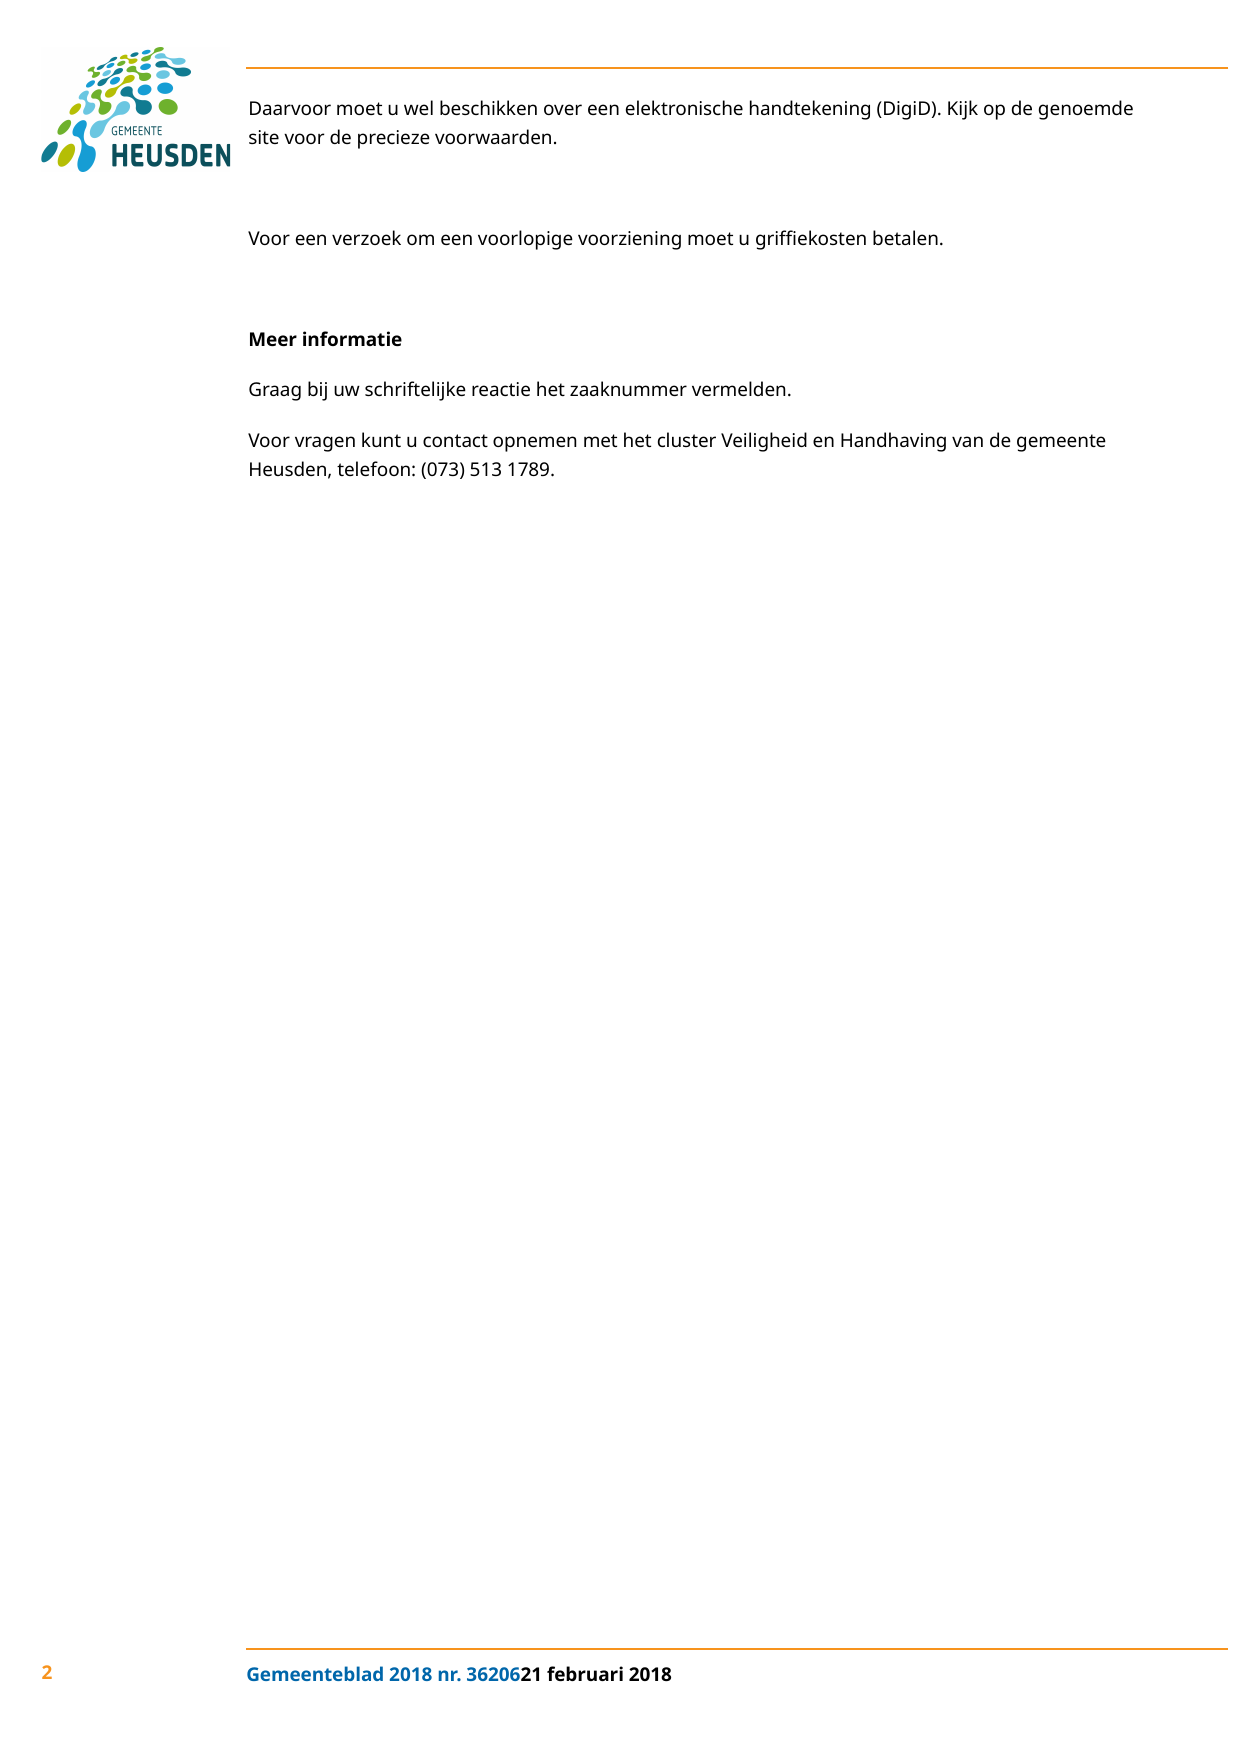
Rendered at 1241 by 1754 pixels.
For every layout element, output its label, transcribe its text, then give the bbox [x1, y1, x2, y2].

text Graag bij uw schriftelijke reactie het zaaknummer vermelden. [248, 376, 1152, 402]
text Voor een verzoek om een voorlopige voorziening moet u griffiekosten betalen. [248, 225, 1152, 251]
text Daarvoor moet u wel beschikken over een elektronische handtekening (DigiD). Kijk op de genoemde site voor de precieze voorwaarden. [248, 95, 1152, 150]
text Voor vragen kunt u contact opnemen met het cluster Veiligheid en Handhaving van de gemeente Heusden, telefoon: (073) 513 1789. [248, 427, 1152, 482]
picture [41, 47, 231, 172]
text Meer informatie [248, 326, 1152, 352]
